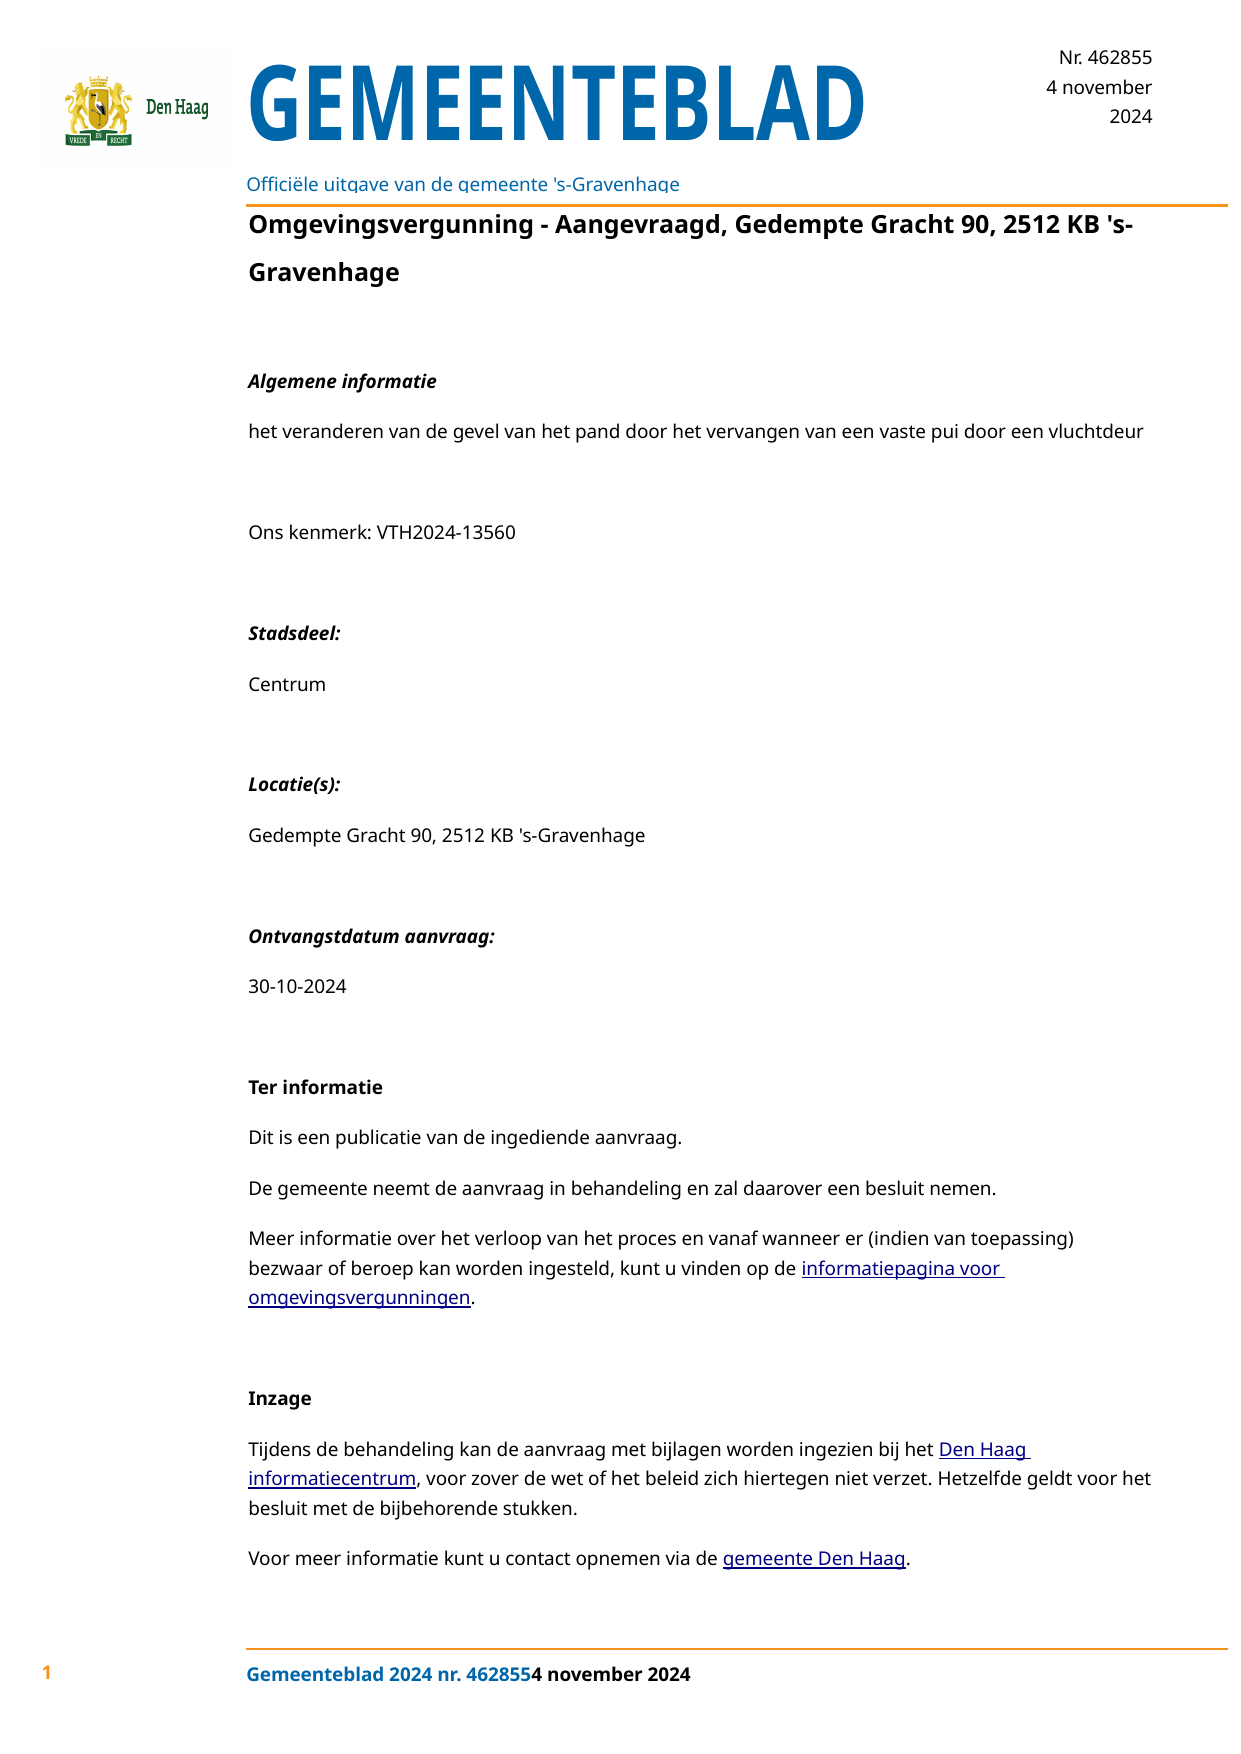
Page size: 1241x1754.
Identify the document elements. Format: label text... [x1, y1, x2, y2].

text Algemene informatie [248, 368, 1152, 394]
text Meer informatie over het verloop van het proces en vanaf wanneer er (indien van toepassing) bezwaar of beroep kan worden ingesteld, kunt u vinden op de informatiepagina voor omgevingsvergunningen. [248, 1225, 1152, 1310]
text Tijdens de behandeling kan de aanvraag met bijlagen worden ingezien bij het Den Haag informatiecentrum, voor zover de wet of het beleid zich hiertegen niet verzet. Hetzelfde geldt voor het besluit met de bijbehorende stukken. [248, 1436, 1152, 1521]
text Stadsdeel: [248, 620, 1152, 646]
text het veranderen van de gevel van het pand door het vervangen van een vaste pui door een vluchtdeur [248, 419, 1152, 444]
text Ter informatie [248, 1074, 1152, 1100]
text Ontvangstdatum aanvraag: [248, 923, 1152, 949]
text 30-10-2024 [248, 973, 1152, 999]
text Voor meer informatie kunt u contact opnemen via de gemeente Den Haag. [248, 1545, 1152, 1571]
text Inzage [248, 1385, 1152, 1411]
text De gemeente neemt de aanvraag in behandeling en zal daarover een besluit nemen. [248, 1175, 1152, 1201]
text Centrum [248, 671, 1152, 697]
text Locatie(s): [248, 772, 1152, 797]
text Omgevingsvergunning - Aangevraagd, Gedempte Gracht 90, 2512 KB 's-Gravenhage [248, 207, 1152, 288]
text Dit is een publicatie van de ingediende aanvraag. [248, 1124, 1152, 1150]
text Ons kenmerk: VTH2024-13560 [248, 519, 1152, 545]
text Gedempte Gracht 90, 2512 KB 's-Gravenhage [248, 822, 1152, 848]
picture [41, 47, 231, 172]
